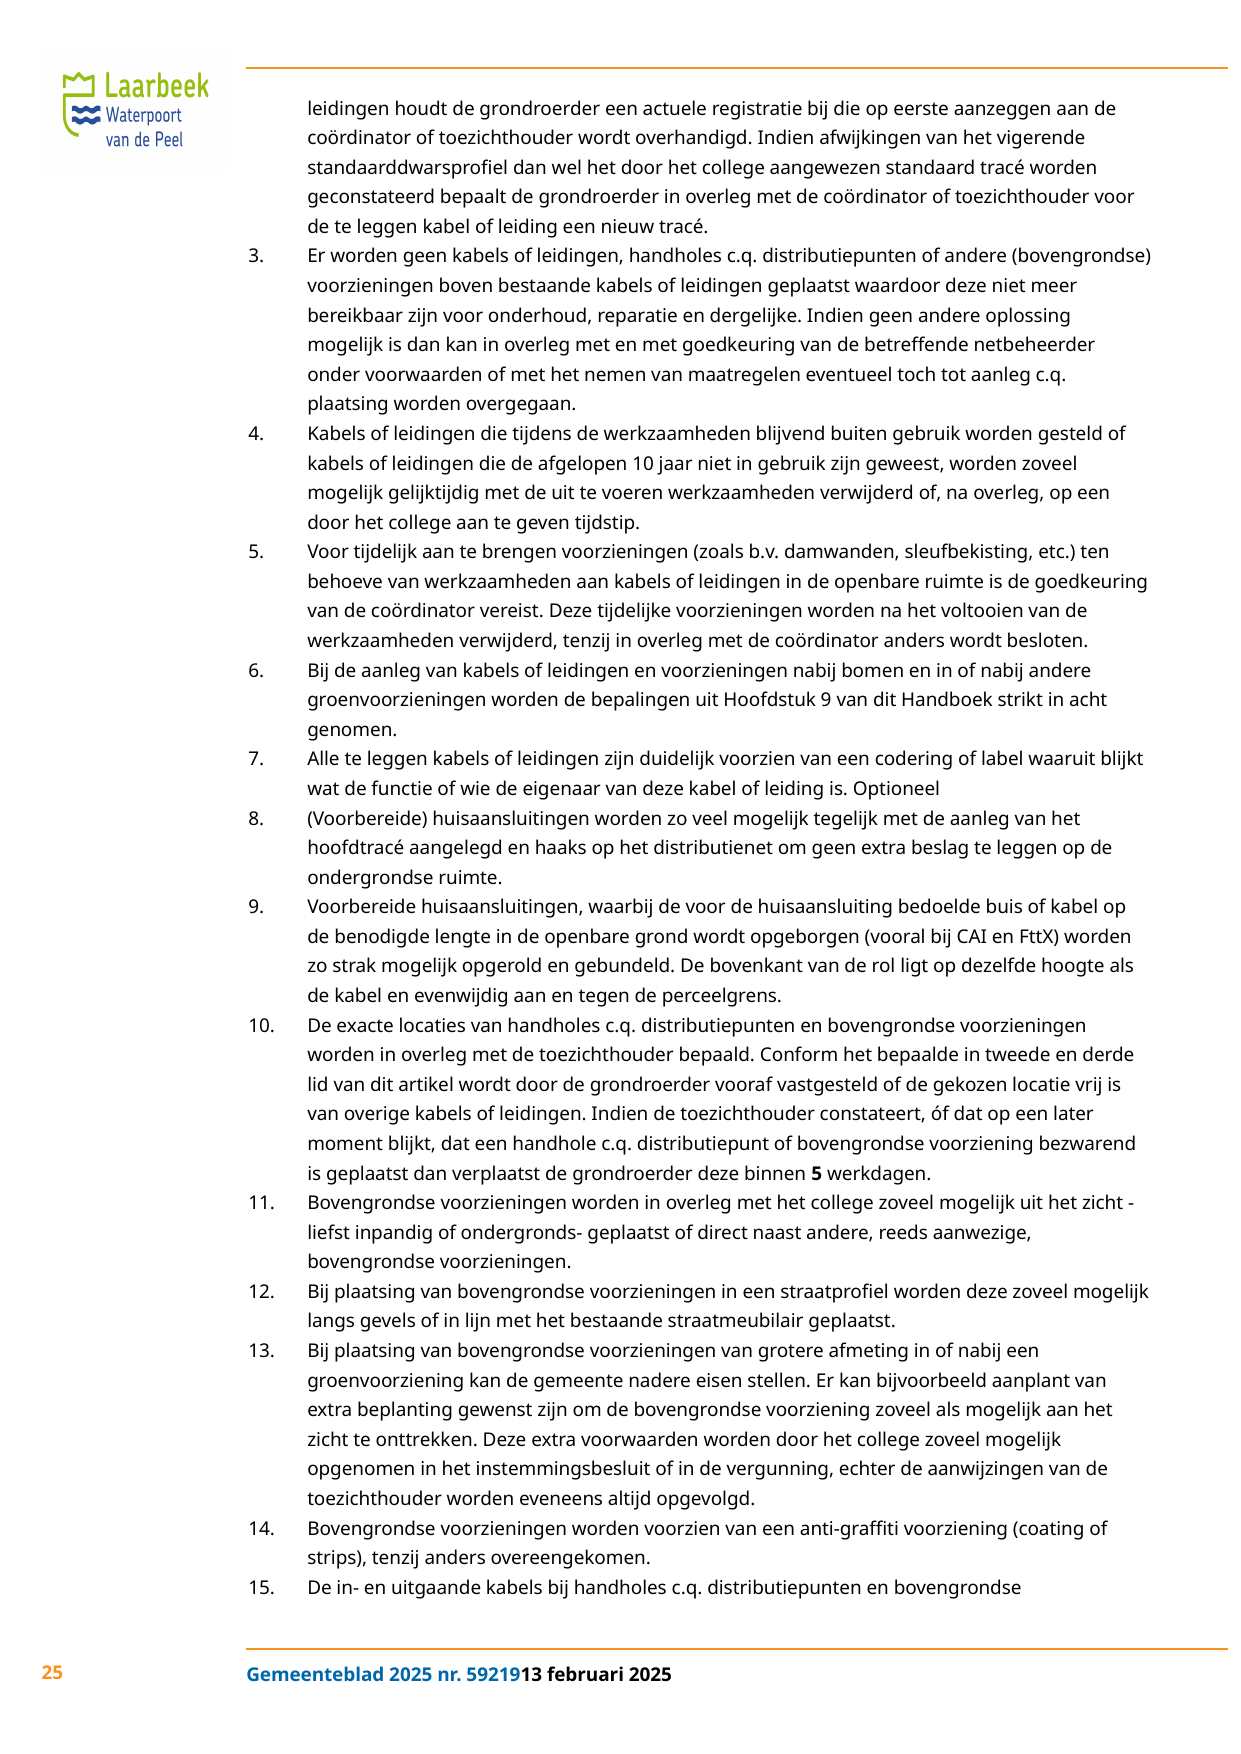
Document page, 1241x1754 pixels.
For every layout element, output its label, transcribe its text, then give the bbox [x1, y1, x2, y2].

list Bij de aanleg van kabels of leidingen en voorzieningen nabij bomen en in of nabij andere groenvoorzieningen worden de bepalingen uit Hoofdstuk 9 van dit Handboek strikt in acht genomen. [248, 657, 1152, 742]
list Bovengrondse voorzieningen worden voorzien van een anti-graffiti voorziening (coating of strips), tenzij anders overeengekomen. [248, 1515, 1152, 1570]
list De in- en uitgaande kabels bij handholes c.q. distributiepunten en bovengrondse [248, 1574, 1152, 1600]
list Alle te leggen kabels of leidingen zijn duidelijk voorzien van een codering of label waaruit blijkt wat de functie of wie de eigenaar van deze kabel of leiding is. Optioneel [248, 746, 1152, 801]
list Kabels of leidingen die tijdens de werkzaamheden blijvend buiten gebruik worden gesteld of kabels of leidingen die de afgelopen 10 jaar niet in gebruik zijn geweest, worden zoveel mogelijk gelijktijdig met de uit te voeren werkzaamheden verwijderd of, na overleg, op een door het college aan te geven tijdstip. [248, 420, 1152, 535]
list Voorbereide huisaansluitingen, waarbij de voor de huisaansluiting bedoelde buis of kabel op de benodigde lengte in de openbare grond wordt opgeborgen (vooral bij CAI en FttX) worden zo strak mogelijk opgerold en gebundeld. De bovenkant van de rol ligt op dezelfde hoogte als de kabel en evenwijdig aan en tegen de perceelgrens. [248, 893, 1152, 1008]
list De exacte locaties van handholes c.q. distributiepunten en bovengrondse voorzieningen worden in overleg met de toezichthouder bepaald. Conform het bepaalde in tweede en derde lid van dit artikel wordt door de grondroerder vooraf vastgesteld of de gekozen locatie vrij is van overige kabels of leidingen. Indien de toezichthouder constateert, óf dat op een later moment blijkt, dat een handhole c.q. distributiepunt of bovengrondse voorziening bezwarend is geplaatst dan verplaatst de grondroerder deze binnen 5 werkdagen. [248, 1012, 1152, 1186]
list Er worden geen kabels of leidingen, handholes c.q. distributiepunten of andere (bovengrondse) voorzieningen boven bestaande kabels of leidingen geplaatst waardoor deze niet meer bereikbaar zijn voor onderhoud, reparatie en dergelijke. Indien geen andere oplossing mogelijk is dan kan in overleg met en met goedkeuring van de betreffende netbeheerder onder voorwaarden of met het nemen van maatregelen eventueel toch tot aanleg c.q. plaatsing worden overgegaan. [248, 243, 1152, 416]
list leidingen houdt de grondroerder een actuele registratie bij die op eerste aanzeggen aan de coördinator of toezichthouder wordt overhandigd. Indien afwijkingen van het vigerende standaarddwarsprofiel dan wel het door het college aangewezen standaard tracé worden geconstateerd bepaalt de grondroerder in overleg met de coördinator of toezichthouder voor de te leggen kabel of leiding een nieuw tracé. [248, 95, 1152, 239]
list (Voorbereide) huisaansluitingen worden zo veel mogelijk tegelijk met de aanleg van het hoofdtracé aangelegd en haaks op het distributienet om geen extra beslag te leggen op de ondergrondse ruimte. [248, 805, 1152, 890]
list Bij plaatsing van bovengrondse voorzieningen van grotere afmeting in of nabij een groenvoorziening kan de gemeente nadere eisen stellen. Er kan bijvoorbeeld aanplant van extra beplanting gewenst zijn om de bovengrondse voorziening zoveel als mogelijk aan het zicht te onttrekken. Deze extra voorwaarden worden door het college zoveel mogelijk opgenomen in het instemmingsbesluit of in de vergunning, echter de aanwijzingen van de toezichthouder worden eveneens altijd opgevolgd. [248, 1337, 1152, 1511]
list Bij plaatsing van bovengrondse voorzieningen in een straatprofiel worden deze zoveel mogelijk langs gevels of in lijn met het bestaande straatmeubilair geplaatst. [248, 1278, 1152, 1333]
picture [41, 47, 231, 172]
list Voor tijdelijk aan te brengen voorzieningen (zoals b.v. damwanden, sleufbekisting, etc.) ten behoeve van werkzaamheden aan kabels of leidingen in de openbare ruimte is de goedkeuring van de coördinator vereist. Deze tijdelijke voorzieningen worden na het voltooien van de werkzaamheden verwijderd, tenzij in overleg met de coördinator anders wordt besloten. [248, 538, 1152, 653]
list Bovengrondse voorzieningen worden in overleg met het college zoveel mogelijk uit het zicht - liefst inpandig of ondergronds- geplaatst of direct naast andere, reeds aanwezige, bovengrondse voorzieningen. [248, 1189, 1152, 1274]
